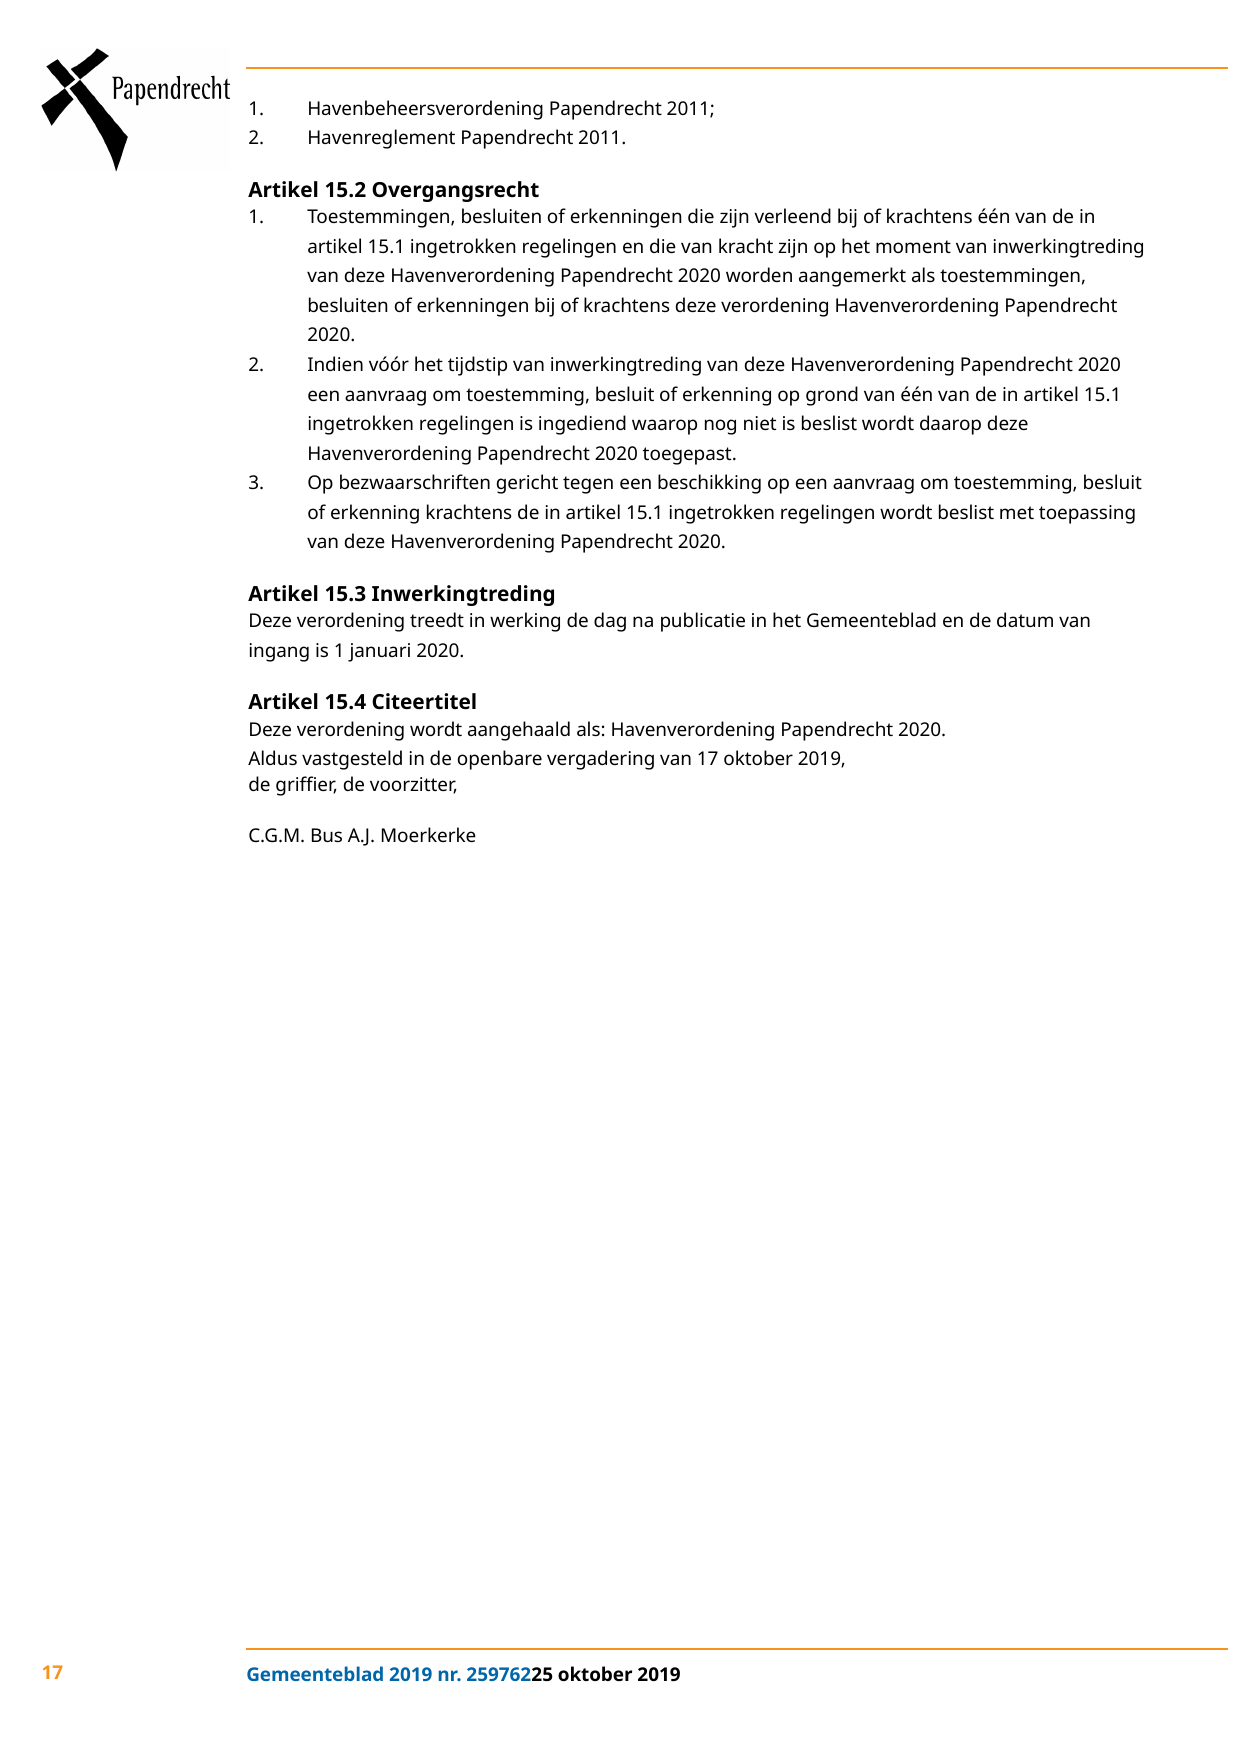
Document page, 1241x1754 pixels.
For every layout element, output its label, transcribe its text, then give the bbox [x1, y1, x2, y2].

text de griffier, de voorzitter, [248, 771, 1152, 797]
text Deze verordening wordt aangehaald als: Havenverordening Papendrecht 2020. [248, 716, 1152, 742]
list Toestemmingen, besluiten of erkenningen die zijn verleend bij of krachtens één van de in artikel 15.1 ingetrokken regelingen en die van kracht zijn op het moment van inwerkingtreding van deze Havenverordening Papendrecht 2020 worden aangemerkt als toestemmingen, besluiten of erkenningen bij of krachtens deze verordening Havenverordening Papendrecht 2020. [248, 203, 1152, 347]
list Indien vóór het tijdstip van inwerkingtreding van deze Havenverordening Papendrecht 2020 een aanvraag om toestemming, besluit of erkenning op grond van één van de in artikel 15.1 ingetrokken regelingen is ingediend waarop nog niet is beslist wordt daarop deze Havenverordening Papendrecht 2020 toegepast. [248, 351, 1152, 466]
text Artikel 15.2 Overgangsrecht [248, 175, 1152, 203]
text Aldus vastgesteld in de openbare vergadering van 17 oktober 2019, [248, 746, 1152, 771]
list Op bezwaarschriften gericht tegen een beschikking op een aanvraag om toestemming, besluit of erkenning krachtens de in artikel 15.1 ingetrokken regelingen wordt beslist met toepassing van deze Havenverordening Papendrecht 2020. [248, 469, 1152, 554]
list Havenreglement Papendrecht 2011. [248, 124, 1152, 150]
text Artikel 15.3 Inwerkingtreding [248, 579, 1152, 607]
text C.G.M. Bus A.J. Moerkerke [248, 823, 1152, 848]
text Artikel 15.4 Citeertitel [248, 687, 1152, 716]
picture [41, 47, 231, 172]
text Deze verordening treedt in werking de dag na publicatie in het Gemeenteblad en de datum van ingang is 1 januari 2020. [248, 607, 1152, 663]
list Havenbeheersverordening Papendrecht 2011; [248, 95, 1152, 121]
